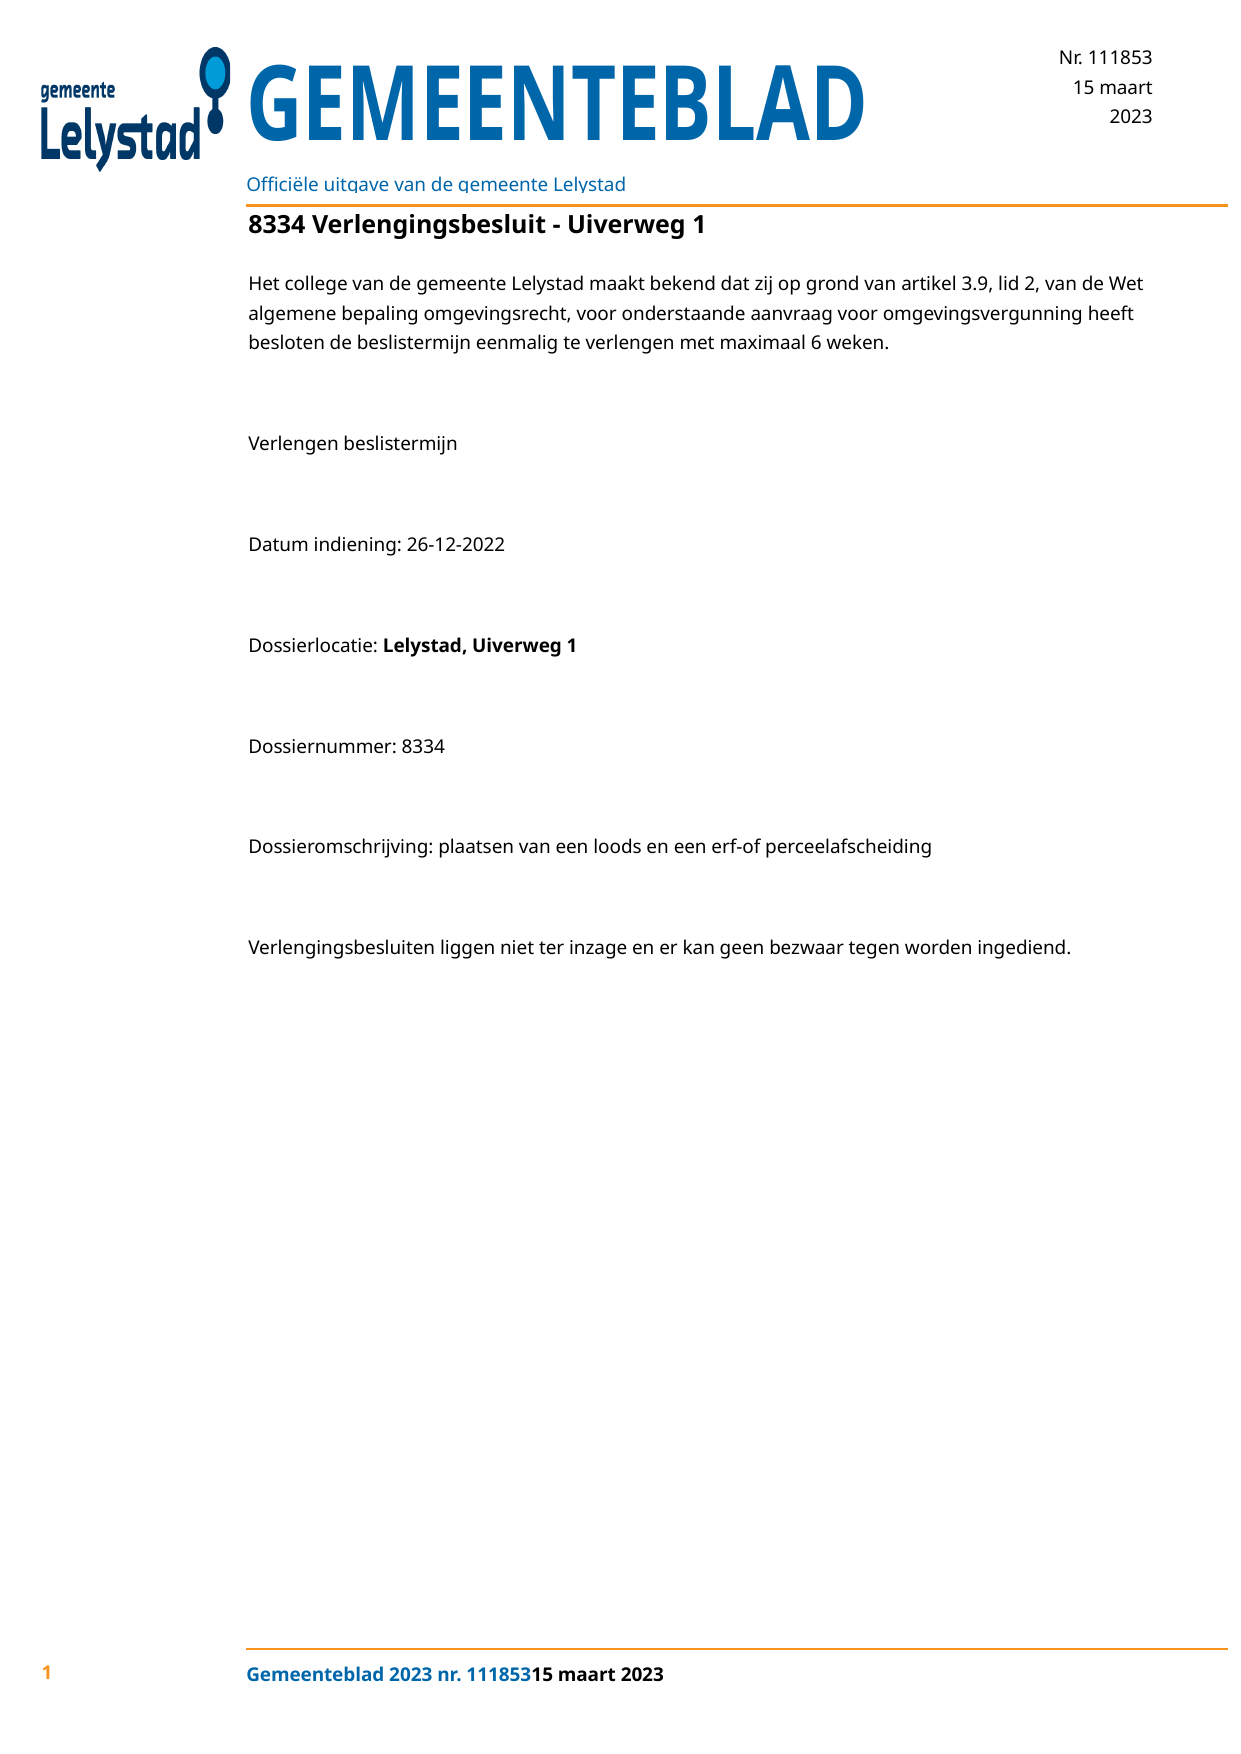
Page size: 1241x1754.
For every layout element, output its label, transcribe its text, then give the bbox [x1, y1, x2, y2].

text Verlengen beslistermijn [248, 430, 1152, 456]
text Verlengingsbesluiten liggen niet ter inzage en er kan geen bezwaar tegen worden ingediend. [248, 934, 1152, 960]
text Dossieromschrijving: plaatsen van een loods en een erf-of perceelafscheiding [248, 834, 1152, 859]
text Datum indiening: 26-12-2022 [248, 531, 1152, 557]
picture [41, 47, 231, 172]
text 8334 Verlengingsbesluit - Uiverweg 1 [248, 207, 1152, 241]
text Het college van de gemeente Lelystad maakt bekend dat zij op grond van artikel 3.9, lid 2, van de Wet algemene bepaling omgevingsrecht, voor onderstaande aanvraag voor omgevingsvergunning heeft besloten de beslistermijn eenmalig te verlengen met maximaal 6 weken. [248, 270, 1152, 355]
text Dossiernummer: 8334 [248, 733, 1152, 758]
text Dossierlocatie: Lelystad, Uiverweg 1 [248, 632, 1152, 658]
